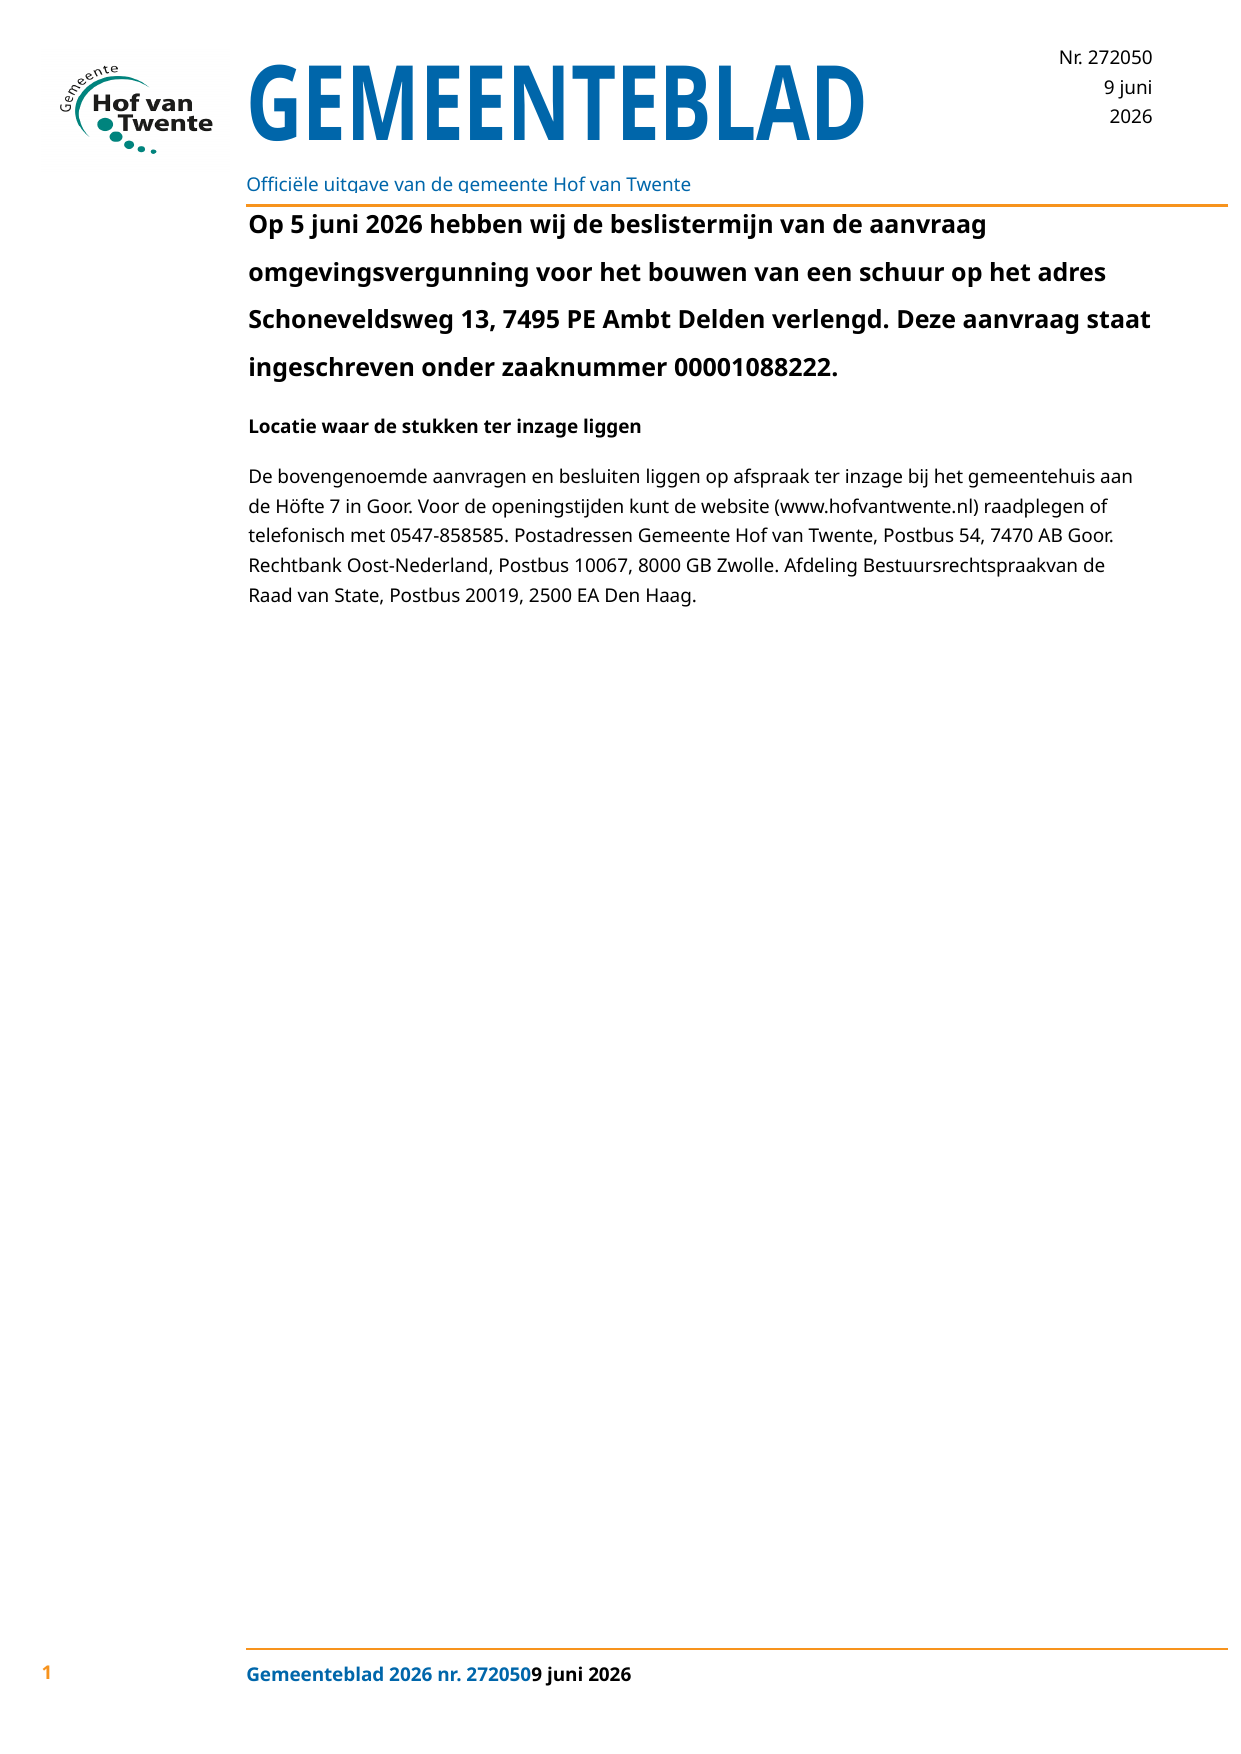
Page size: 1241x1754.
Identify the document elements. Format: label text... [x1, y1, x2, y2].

text Locatie waar de stukken ter inzage liggen [248, 413, 1152, 439]
text De bovengenoemde aanvragen en besluiten liggen op afspraak ter inzage bij het gemeentehuis aan de Höfte 7 in Goor. Voor de openingstijden kunt de website (www.hofvantwente.nl) raadplegen of telefonisch met 0547-858585. Postadressen Gemeente Hof van Twente, Postbus 54, 7470 AB Goor. Rechtbank Oost-Nederland, Postbus 10067, 8000 GB Zwolle. Afdeling Bestuursrechtspraakvan de Raad van State, Postbus 20019, 2500 EA Den Haag. [248, 463, 1152, 608]
text Op 5 juni 2026 hebben wij de beslistermijn van de aanvraag omgevingsvergunning voor het bouwen van een schuur op het adres Schoneveldsweg 13, 7495 PE Ambt Delden verlengd. Deze aanvraag staat ingeschreven onder zaaknummer 00001088222. [248, 207, 1152, 384]
picture [41, 47, 231, 172]
